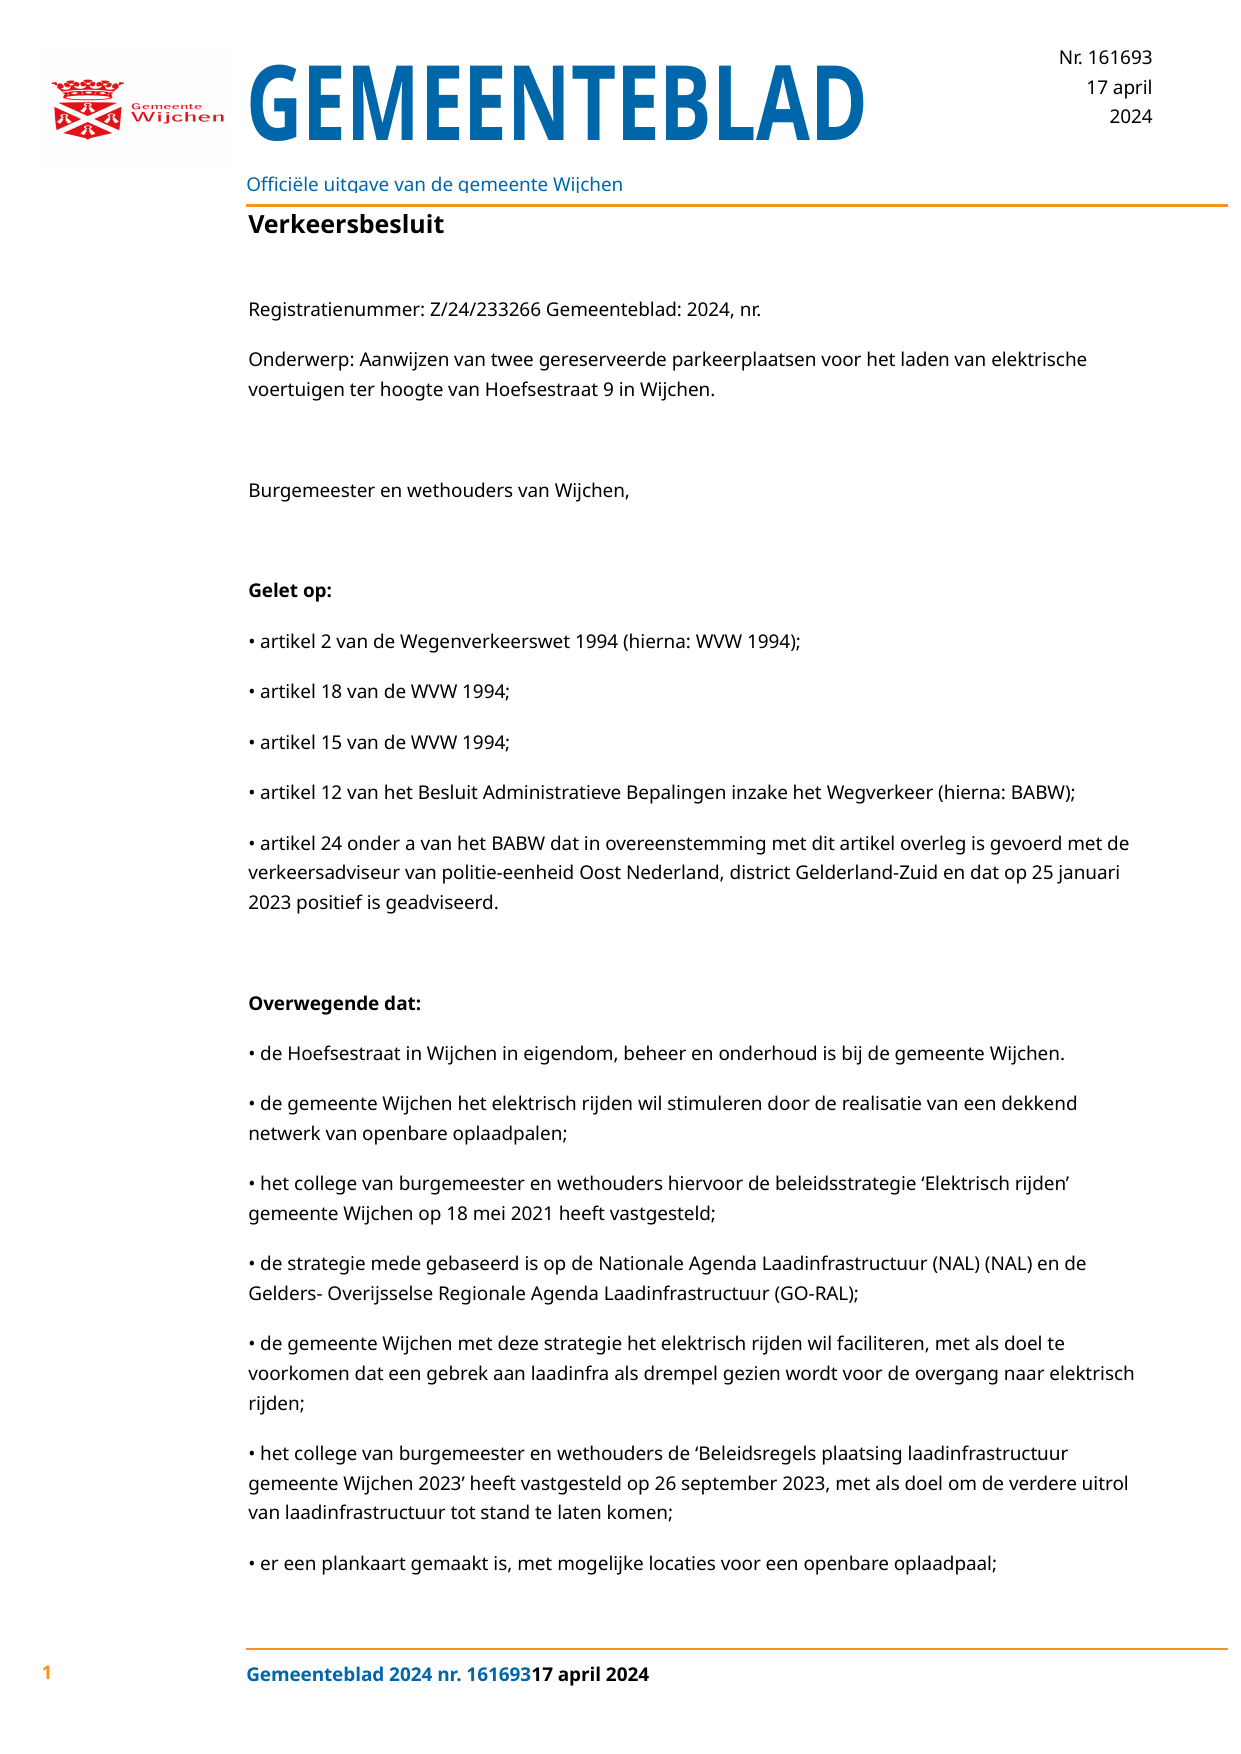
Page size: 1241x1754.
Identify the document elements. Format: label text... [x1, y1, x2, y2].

text • de strategie mede gebaseerd is op de Nationale Agenda Laadinfrastructuur (NAL) (NAL) en de Gelders- Overijsselse Regionale Agenda Laadinfrastructuur (GO-RAL); [248, 1251, 1152, 1306]
text Onderwerp: Aanwijzen van twee gereserveerde parkeerplaatsen voor het laden van elektrische voertuigen ter hoogte van Hoefsestraat 9 in Wijchen. [248, 346, 1152, 402]
text Overwegende dat: [248, 990, 1152, 1016]
picture [41, 47, 231, 172]
text • de Hoefsestraat in Wijchen in eigendom, beheer en onderhoud is bij de gemeente Wijchen. [248, 1040, 1152, 1066]
text • de gemeente Wijchen met deze strategie het elektrisch rijden wil faciliteren, met als doel te voorkomen dat een gebrek aan laadinfra als drempel gezien wordt voor de overgang naar elektrisch rijden; [248, 1331, 1152, 1416]
text Registratienummer: Z/24/233266 Gemeenteblad: 2024, nr. [248, 296, 1152, 322]
text • er een plankaart gemaakt is, met mogelijke locaties voor een openbare oplaadpaal; [248, 1550, 1152, 1576]
text • artikel 15 van de WVW 1994; [248, 729, 1152, 755]
text Burgemeester en wethouders van Wijchen, [248, 477, 1152, 503]
text • artikel 18 van de WVW 1994; [248, 678, 1152, 704]
text • het college van burgemeester en wethouders de ‘Beleidsregels plaatsing laadinfrastructuur gemeente Wijchen 2023’ heeft vastgesteld op 26 september 2023, met als doel om de verdere uitrol van laadinfrastructuur tot stand te laten komen; [248, 1440, 1152, 1525]
text • de gemeente Wijchen het elektrisch rijden wil stimuleren door de realisatie van een dekkend netwerk van openbare oplaadpalen; [248, 1091, 1152, 1146]
text • artikel 2 van de Wegenverkeerswet 1994 (hierna: WVW 1994); [248, 628, 1152, 654]
text Verkeersbesluit [248, 207, 1152, 241]
text • artikel 12 van het Besluit Administratieve Bepalingen inzake het Wegverkeer (hierna: BABW); [248, 779, 1152, 805]
text • artikel 24 onder a van het BABW dat in overeenstemming met dit artikel overleg is gevoerd met de verkeersadviseur van politie-eenheid Oost Nederland, district Gelderland-Zuid en dat op 25 januari 2023 positief is geadviseerd. [248, 830, 1152, 915]
text Gelet op: [248, 578, 1152, 603]
text • het college van burgemeester en wethouders hiervoor de beleidsstrategie ‘Elektrisch rijden’ gemeente Wijchen op 18 mei 2021 heeft vastgesteld; [248, 1171, 1152, 1226]
